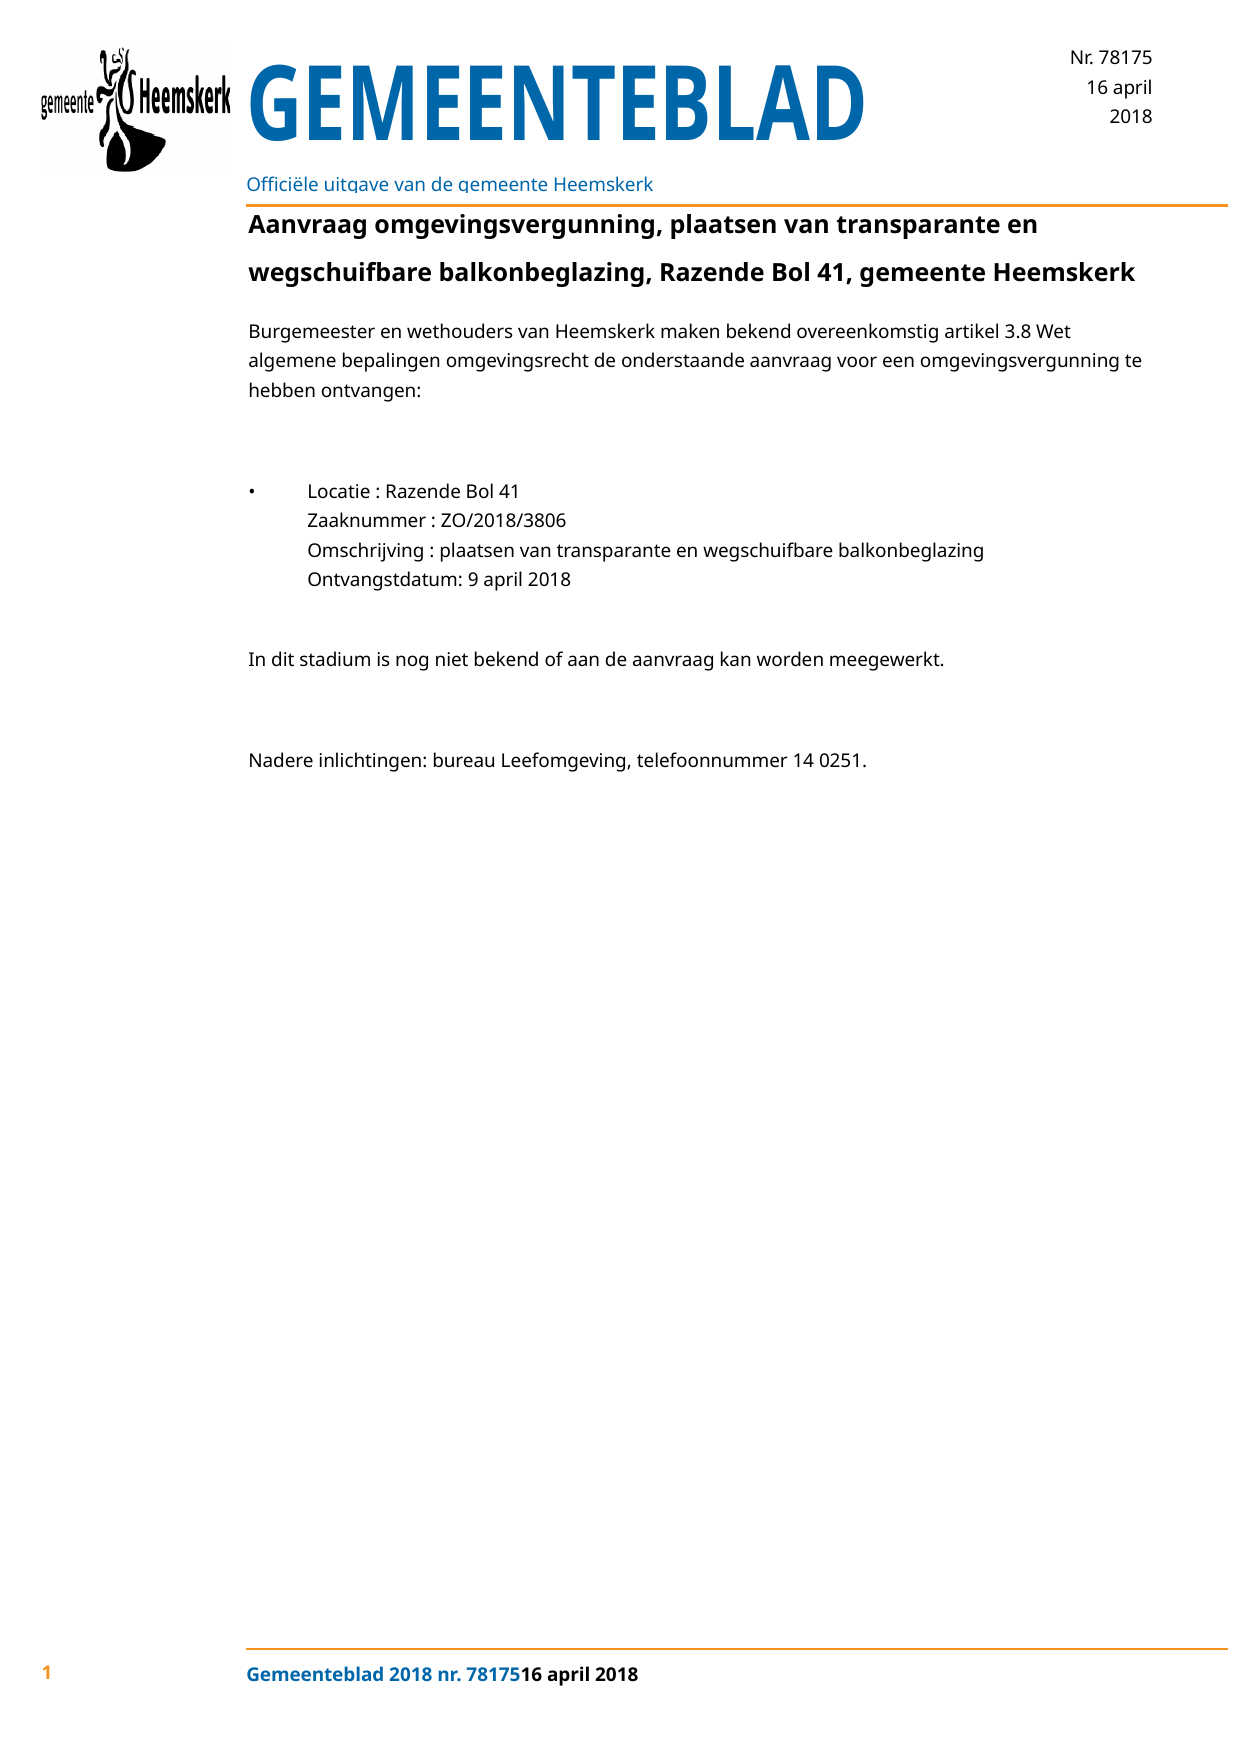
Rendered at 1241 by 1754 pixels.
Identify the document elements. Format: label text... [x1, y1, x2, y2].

text Aanvraag omgevingsvergunning, plaatsen van transparante en wegschuifbare balkonbeglazing, Razende Bol 41, gemeente Heemskerk [248, 207, 1152, 288]
list Zaaknummer : ZO/2018/3806 [248, 507, 1152, 533]
picture [41, 47, 231, 172]
text Burgemeester en wethouders van Heemskerk maken bekend overeenkomstig artikel 3.8 Wet algemene bepalingen omgevingsrecht de onderstaande aanvraag voor een omgevingsvergunning te hebben ontvangen: [248, 318, 1152, 403]
text Nadere inlichtingen: bureau Leefomgeving, telefoonnummer 14 0251. [248, 747, 1152, 773]
text In dit stadium is nog niet bekend of aan de aanvraag kan worden meegewerkt. [248, 647, 1152, 672]
list Ontvangstdatum: 9 april 2018 [248, 567, 1152, 592]
list Omschrijving : plaatsen van transparante en wegschuifbare balkonbeglazing [248, 537, 1152, 563]
list Locatie : Razende Bol 41 [248, 478, 1152, 504]
